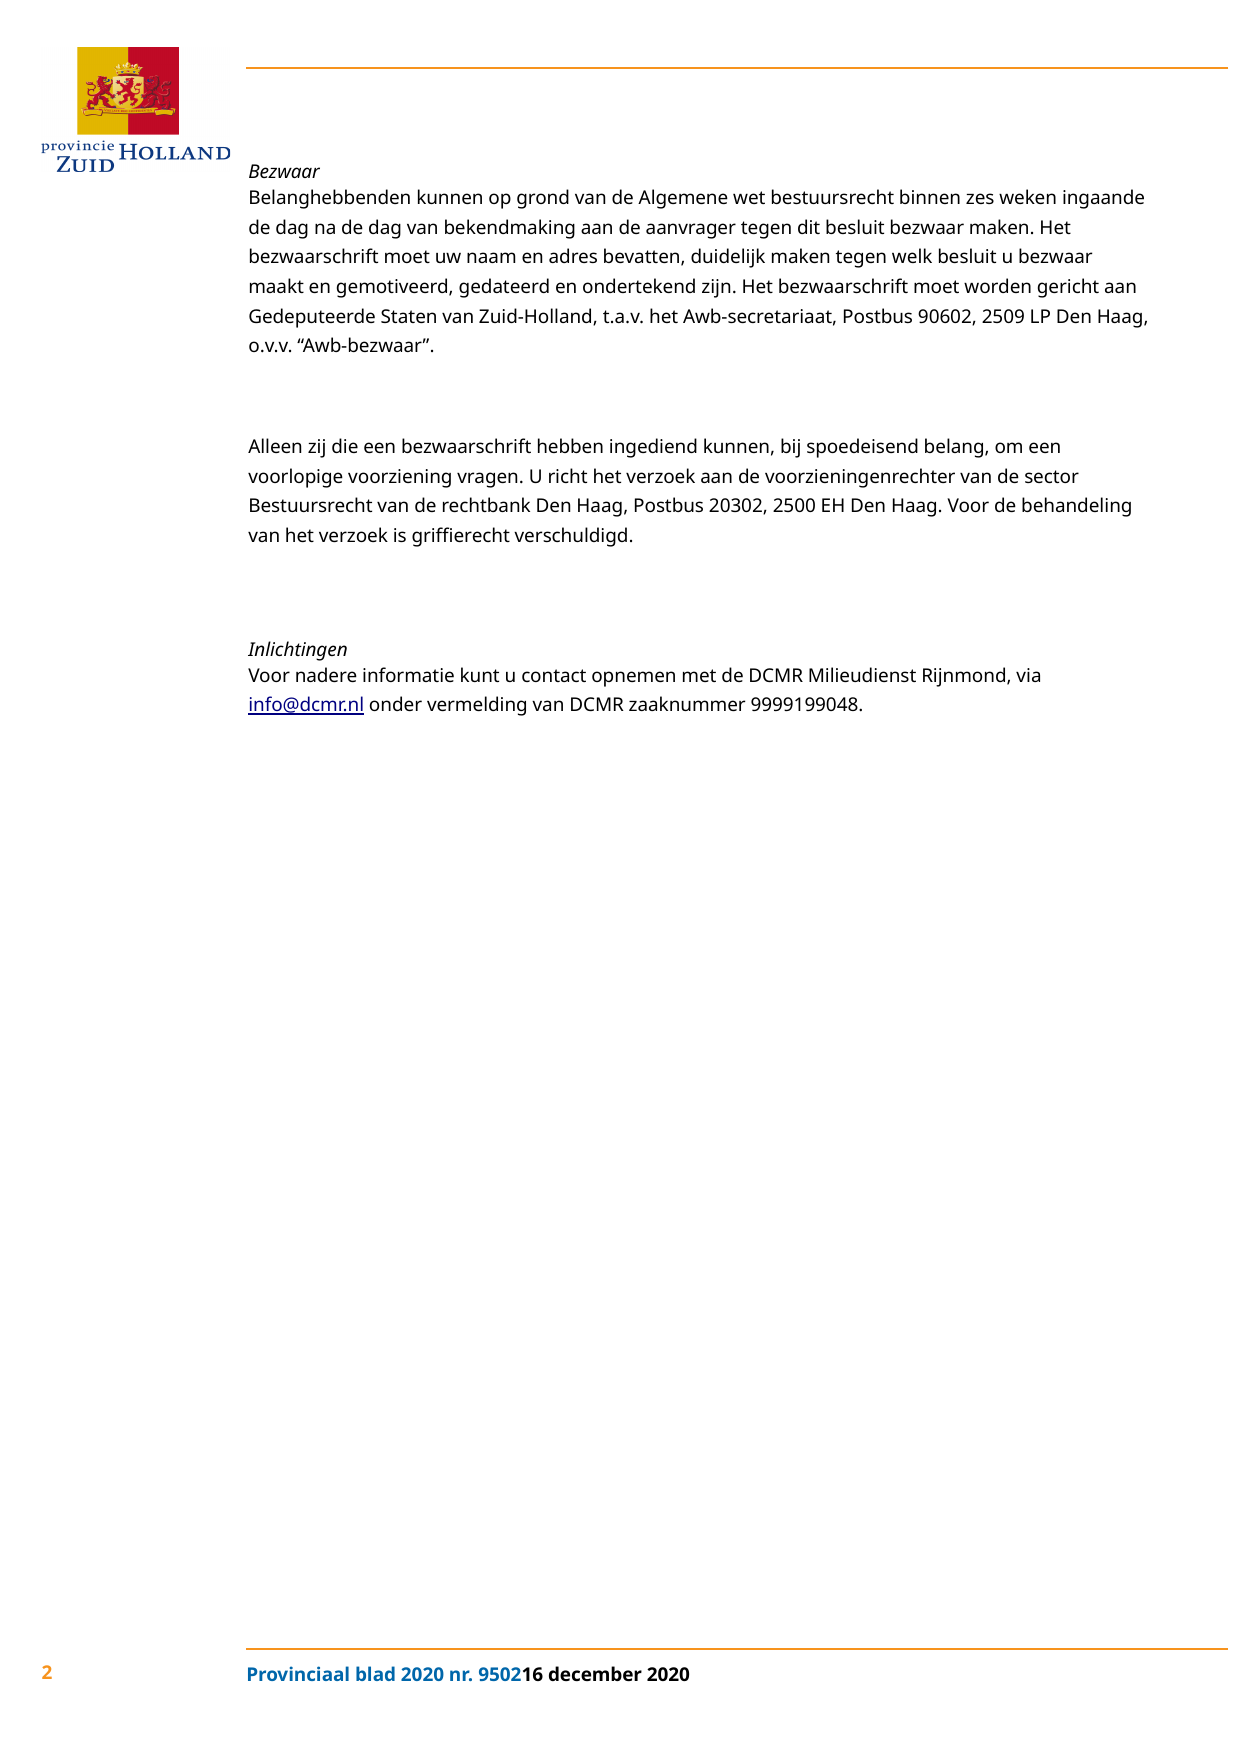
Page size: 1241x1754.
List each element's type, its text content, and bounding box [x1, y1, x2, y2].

text Alleen zij die een bezwaarschrift hebben ingediend kunnen, bij spoedeisend belang, om een voorlopige voorziening vragen. U richt het verzoek aan de voorzieningenrechter van de sector Bestuursrecht van de rechtbank Den Haag, Postbus 20302, 2500 EH Den Haag. Voor de behandeling van het verzoek is griffierecht verschuldigd. [248, 433, 1152, 548]
text Inlichtingen [248, 636, 1152, 662]
text Bezwaar [248, 159, 1152, 184]
text Voor nadere informatie kunt u contact opnemen met de DCMR Milieudienst Rijnmond, via info@dcmr.nl onder vermelding van DCMR zaaknummer 9999199048. [248, 662, 1152, 717]
text Belanghebbenden kunnen op grond van de Algemene wet bestuursrecht binnen zes weken ingaande de dag na de dag van bekendmaking aan de aanvrager tegen dit besluit bezwaar maken. Het bezwaarschrift moet uw naam en adres bevatten, duidelijk maken tegen welk besluit u bezwaar maakt en gemotiveerd, gedateerd en ondertekend zijn. Het bezwaarschrift moet worden gericht aan Gedeputeerde Staten van Zuid-Holland, t.a.v. het Awb-secretariaat, Postbus 90602, 2509 LP Den Haag, o.v.v. “Awb-bezwaar”. [248, 184, 1152, 358]
picture [41, 47, 231, 172]
